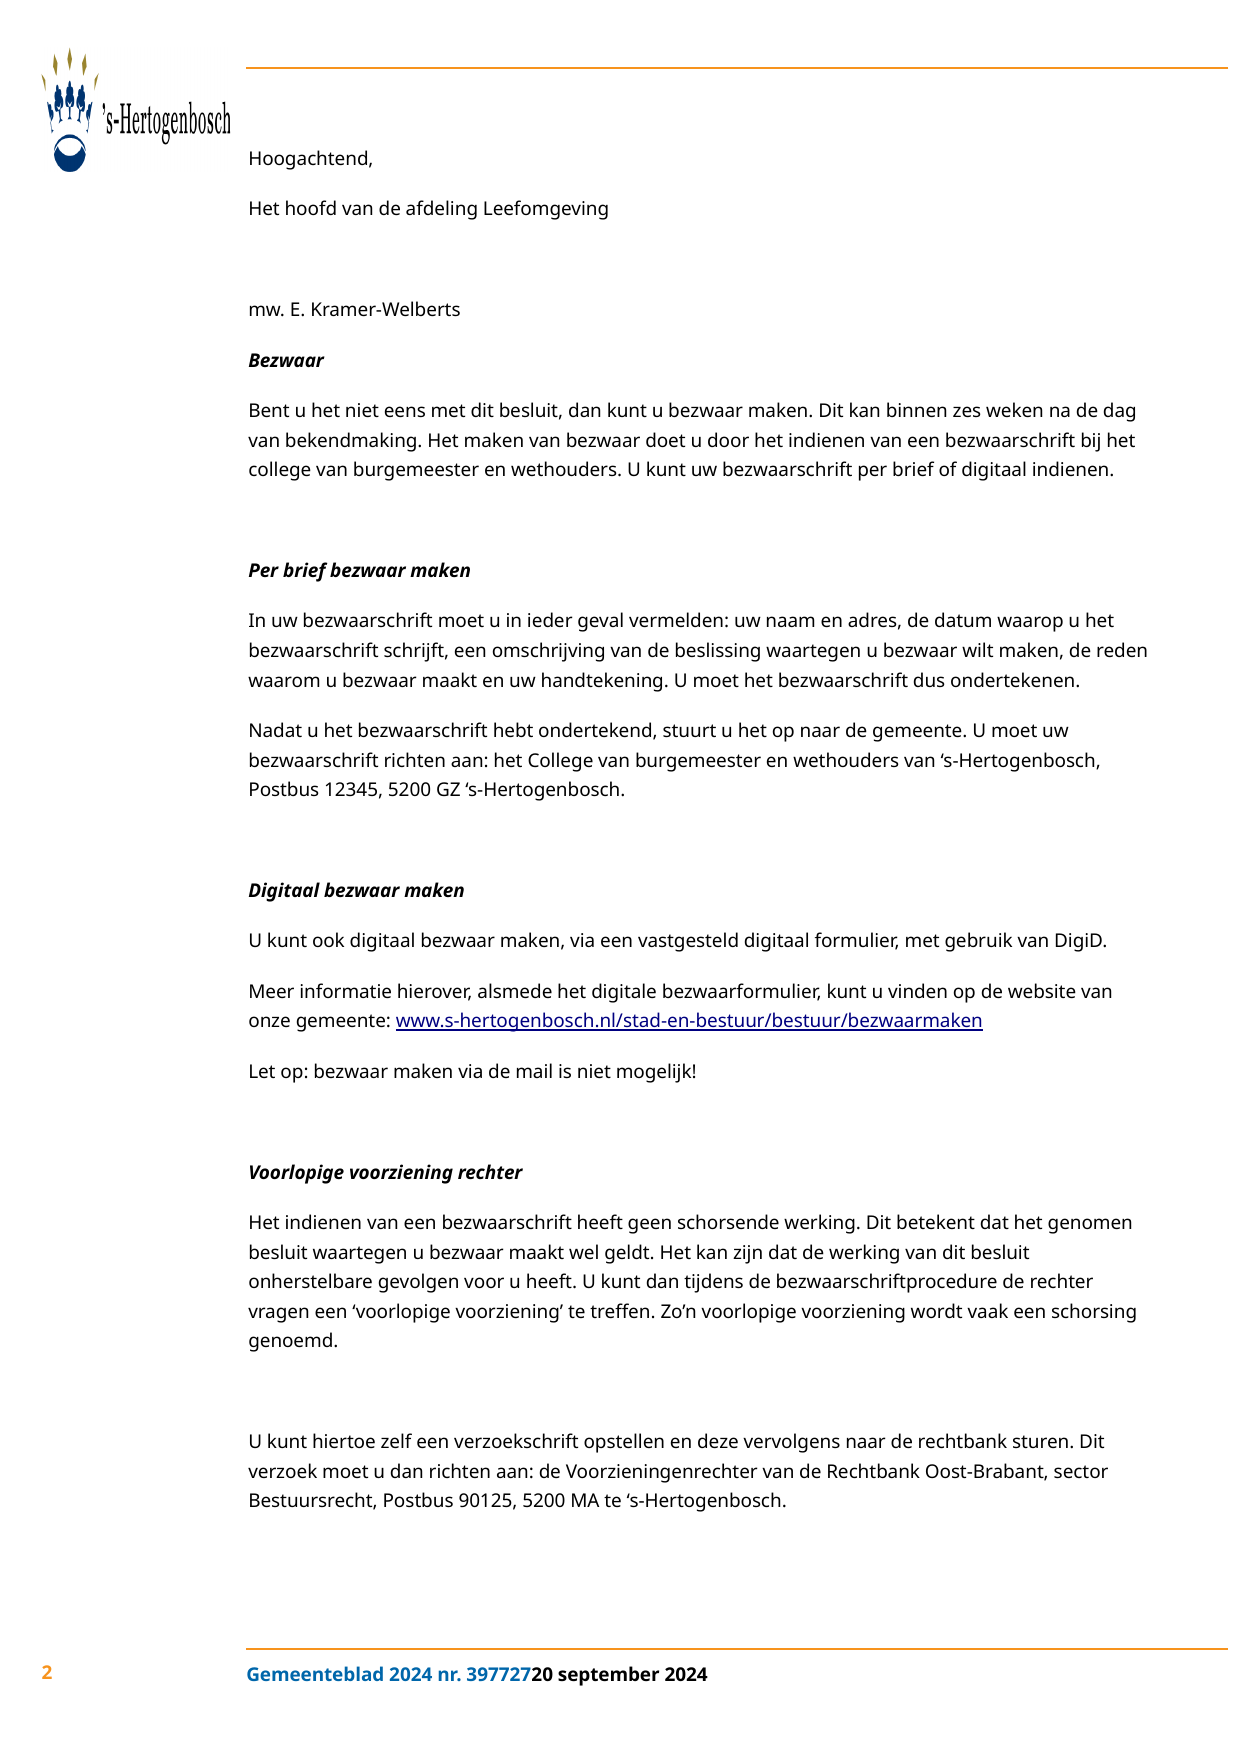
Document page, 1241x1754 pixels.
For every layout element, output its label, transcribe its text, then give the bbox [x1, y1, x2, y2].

text Het hoofd van de afdeling Leefomgeving [248, 196, 1152, 221]
text Per brief bezwaar maken [248, 557, 1152, 583]
text In uw bezwaarschrift moet u in ieder geval vermelden: uw naam en adres, de datum waarop u het bezwaarschrift schrijft, een omschrijving van de beslissing waartegen u bezwaar wilt maken, de reden waarom u bezwaar maakt en uw handtekening. U moet het bezwaarschrift dus ondertekenen. [248, 608, 1152, 693]
text U kunt hiertoe zelf een verzoekschrift opstellen en deze vervolgens naar de rechtbank sturen. Dit verzoek moet u dan richten aan: de Voorzieningenrechter van de Rechtbank Oost-Brabant, sector Bestuursrecht, Postbus 90125, 5200 MA te ‘s-Hertogenbosch. [248, 1428, 1152, 1513]
picture [41, 47, 231, 172]
text Bent u het niet eens met dit besluit, dan kunt u bezwaar maken. Dit kan binnen zes weken na de dag van bekendmaking. Het maken van bezwaar doet u door het indienen van een bezwaarschrift bij het college van burgemeester en wethouders. U kunt uw bezwaarschrift per brief of digitaal indienen. [248, 397, 1152, 482]
text U kunt ook digitaal bezwaar maken, via een vastgesteld digitaal formulier, met gebruik van DigiD. [248, 928, 1152, 953]
text Digitaal bezwaar maken [248, 877, 1152, 903]
text mw. E. Kramer-Welberts [248, 296, 1152, 322]
text Nadat u het bezwaarschrift hebt ondertekend, stuurt u het op naar de gemeente. U moet uw bezwaarschrift richten aan: het College van burgemeester en wethouders van ‘s-Hertogenbosch, Postbus 12345, 5200 GZ ‘s-Hertogenbosch. [248, 717, 1152, 802]
text Hoogachtend, [248, 145, 1152, 171]
text Bezwaar [248, 347, 1152, 373]
text Meer informatie hierover, alsmede het digitale bezwaarformulier, kunt u vinden op de website van onze gemeente: www.s-hertogenbosch.nl/stad-en-bestuur/bestuur/bezwaarmaken [248, 978, 1152, 1033]
text Het indienen van een bezwaarschrift heeft geen schorsende werking. Dit betekent dat het genomen besluit waartegen u bezwaar maakt wel geldt. Het kan zijn dat de werking van dit besluit onherstelbare gevolgen voor u heeft. U kunt dan tijdens de bezwaarschriftprocedure de rechter vragen een ‘voorlopige voorziening’ te treffen. Zo’n voorlopige voorziening wordt vaak een schorsing genoemd. [248, 1209, 1152, 1353]
text Voorlopige voorziening rechter [248, 1159, 1152, 1185]
text Let op: bezwaar maken via de mail is niet mogelijk! [248, 1058, 1152, 1084]
